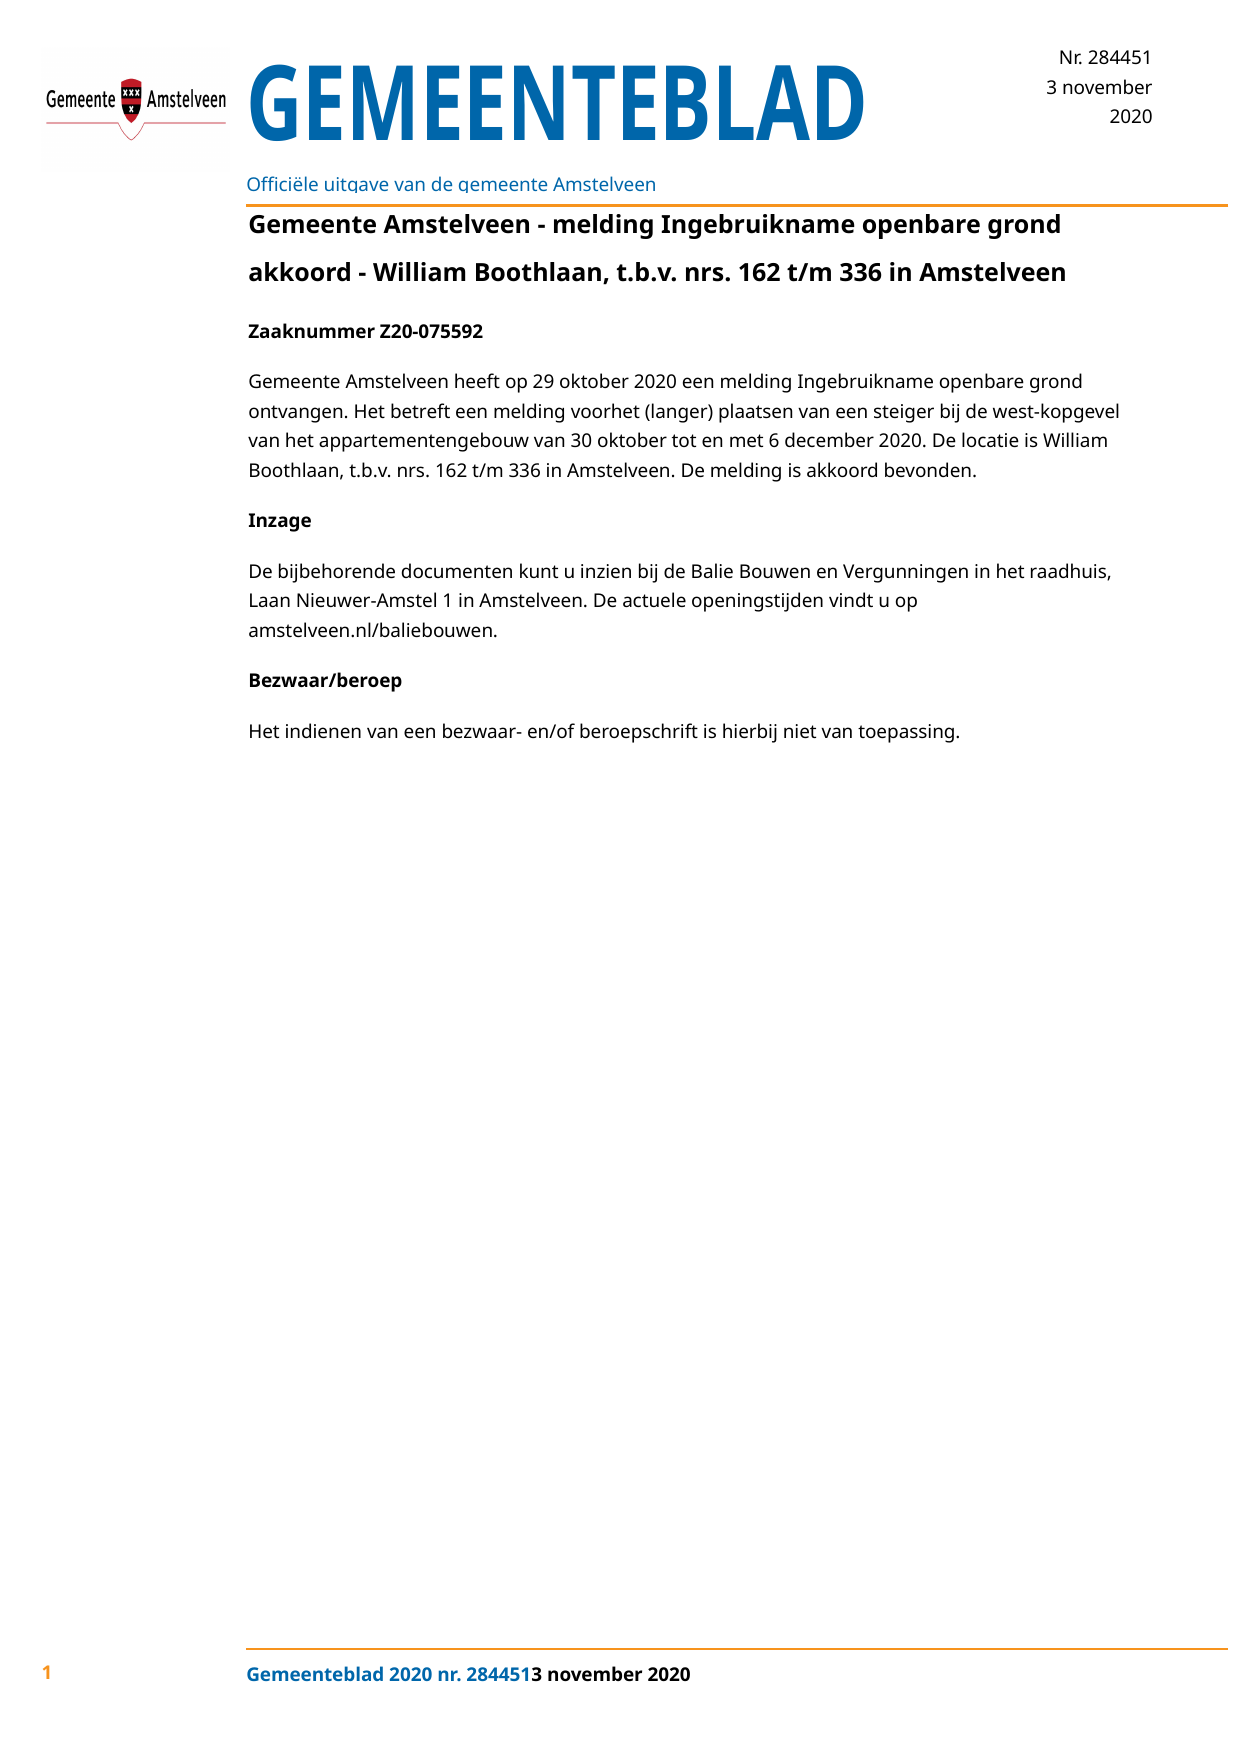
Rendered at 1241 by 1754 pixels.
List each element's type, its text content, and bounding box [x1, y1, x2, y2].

text Gemeente Amstelveen heeft op 29 oktober 2020 een melding Ingebruikname openbare grond ontvangen. Het betreft een melding voorhet (langer) plaatsen van een steiger bij de west-kopgevel van het appartementengebouw van 30 oktober tot en met 6 december 2020. De locatie is William Boothlaan, t.b.v. nrs. 162 t/m 336 in Amstelveen. De melding is akkoord bevonden. [248, 368, 1152, 483]
text Het indienen van een bezwaar- en/of beroepschrift is hierbij niet van toepassing. [248, 718, 1152, 744]
text Inzage [248, 507, 1152, 533]
text De bijbehorende documenten kunt u inzien bij de Balie Bouwen en Vergunningen in het raadhuis, Laan Nieuwer-Amstel 1 in Amstelveen. De actuele openingstijden vindt u op amstelveen.nl/baliebouwen. [248, 558, 1152, 643]
text Zaaknummer Z20-075592 [248, 318, 1152, 344]
text Gemeente Amstelveen - melding Ingebruikname openbare grond akkoord - William Boothlaan, t.b.v. nrs. 162 t/m 336 in Amstelveen [248, 207, 1152, 288]
picture [41, 47, 231, 172]
text Bezwaar/beroep [248, 667, 1152, 693]
